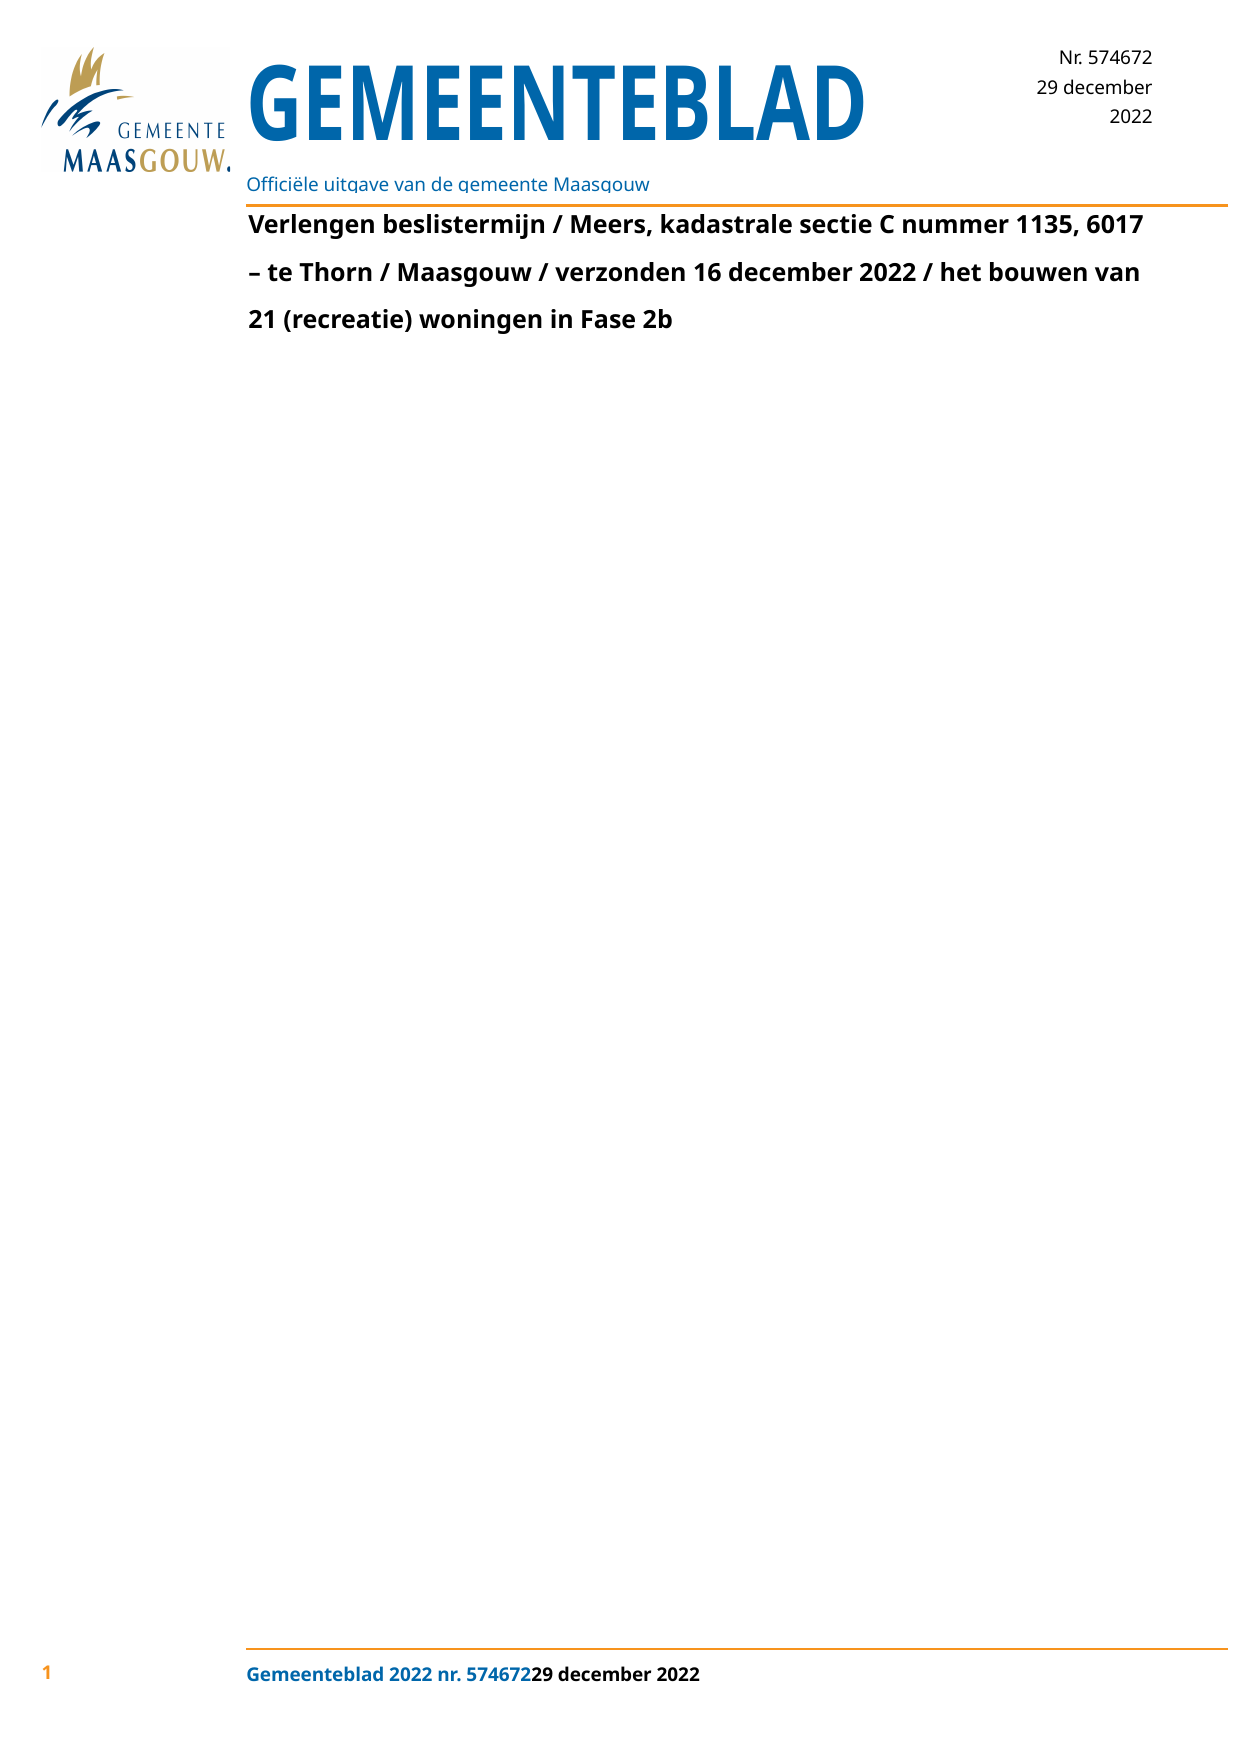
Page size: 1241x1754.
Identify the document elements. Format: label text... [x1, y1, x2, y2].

text Verlengen beslistermijn / Meers, kadastrale sectie C nummer 1135, 6017 – te Thorn / Maasgouw / verzonden 16 december 2022 / het bouwen van 21 (recreatie) woningen in Fase 2b [248, 207, 1152, 336]
picture [41, 47, 231, 172]
